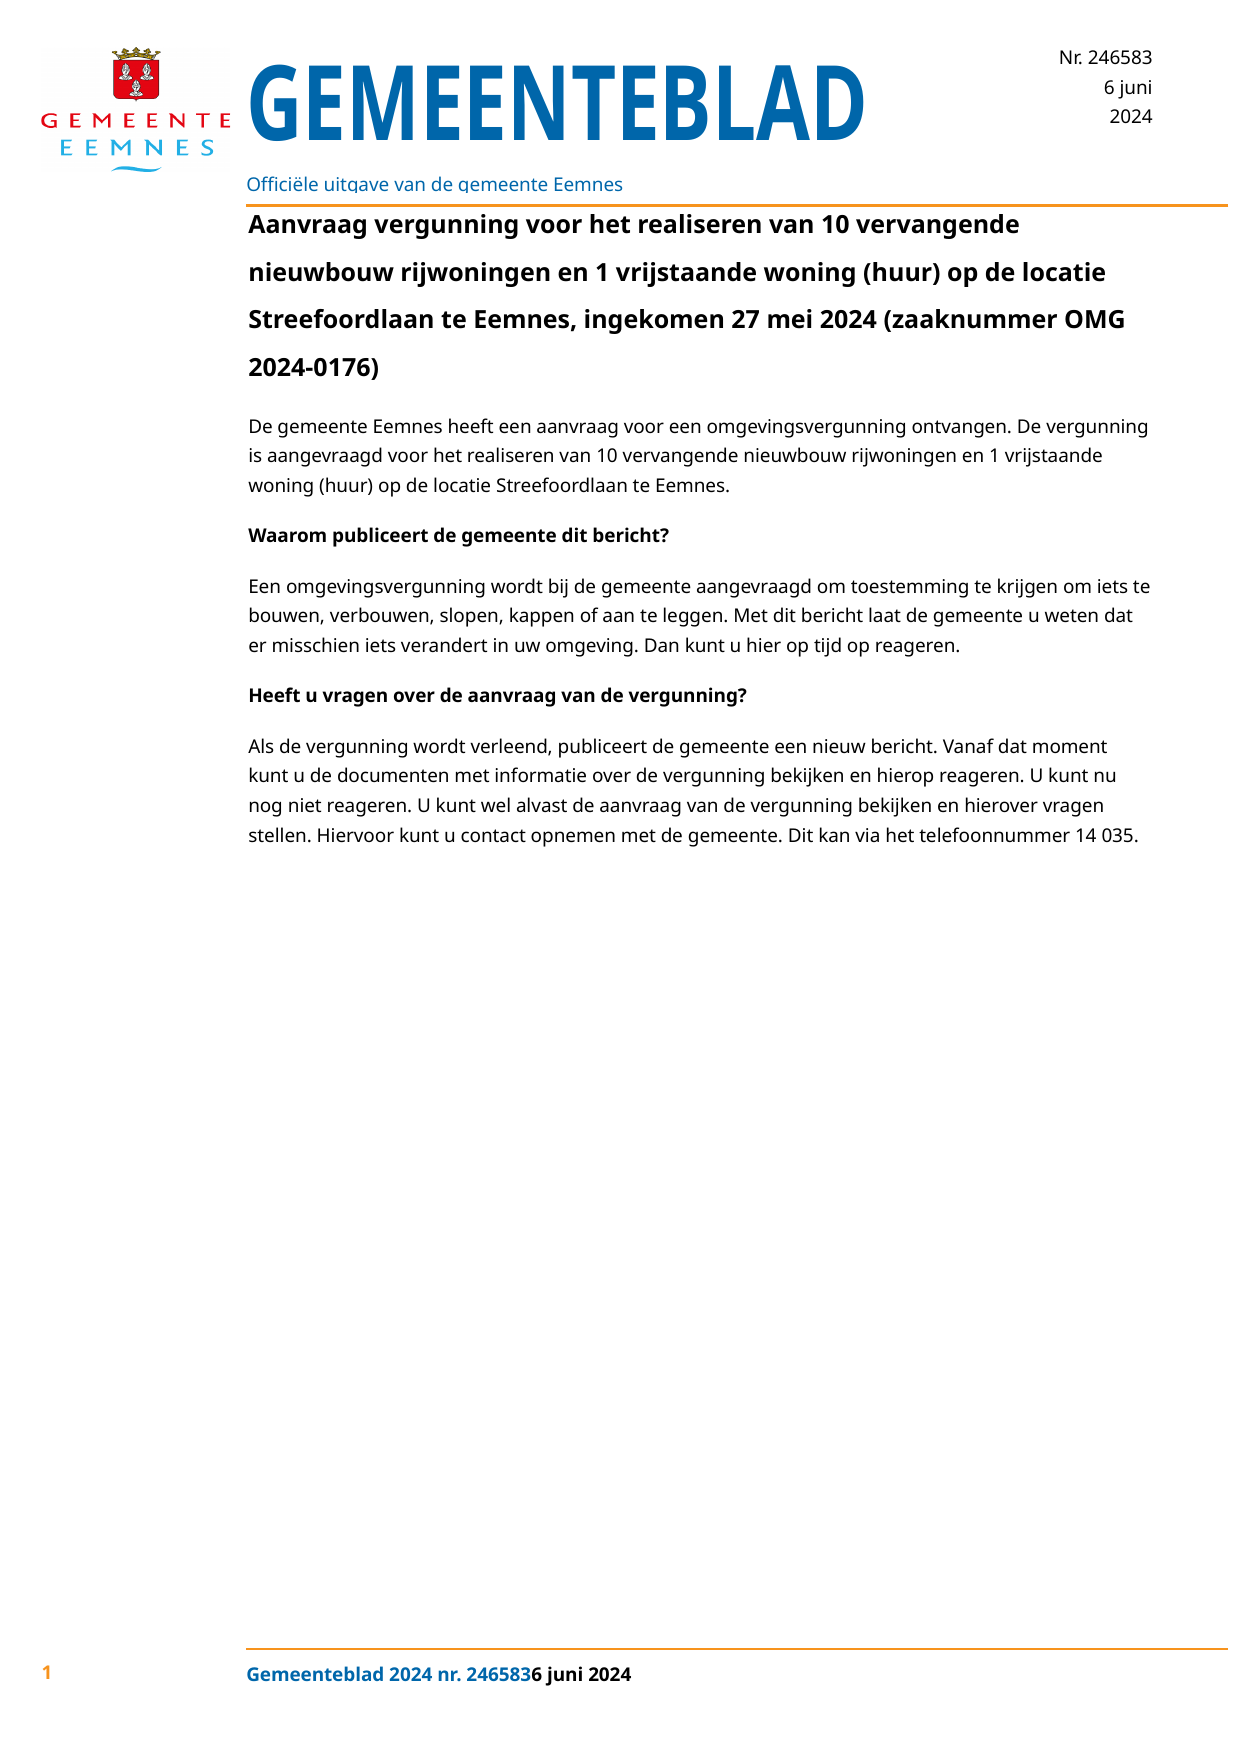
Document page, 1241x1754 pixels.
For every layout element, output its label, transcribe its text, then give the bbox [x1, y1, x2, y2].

text De gemeente Eemnes heeft een aanvraag voor een omgevingsvergunning ontvangen. De vergunning is aangevraagd voor het realiseren van 10 vervangende nieuwbouw rijwoningen en 1 vrijstaande woning (huur) op de locatie Streefoordlaan te Eemnes. [248, 413, 1152, 498]
picture [41, 47, 231, 172]
text Waarom publiceert de gemeente dit bericht? [248, 523, 1152, 548]
text Heeft u vragen over de aanvraag van de vergunning? [248, 683, 1152, 708]
text Als de vergunning wordt verleend, publiceert de gemeente een nieuw bericht. Vanaf dat moment kunt u de documenten met informatie over de vergunning bekijken en hierop reageren. U kunt nu nog niet reageren. U kunt wel alvast de aanvraag van de vergunning bekijken en hierover vragen stellen. Hiervoor kunt u contact opnemen met de gemeente. Dit kan via het telefoonnummer 14 035. [248, 733, 1152, 848]
text Een omgevingsvergunning wordt bij de gemeente aangevraagd om toestemming te krijgen om iets te bouwen, verbouwen, slopen, kappen of aan te leggen. Met dit bericht laat de gemeente u weten dat er misschien iets verandert in uw omgeving. Dan kunt u hier op tijd op reageren. [248, 573, 1152, 658]
text Aanvraag vergunning voor het realiseren van 10 vervangende nieuwbouw rijwoningen en 1 vrijstaande woning (huur) op de locatie Streefoordlaan te Eemnes, ingekomen 27 mei 2024 (zaaknummer OMG 2024-0176) [248, 207, 1152, 384]
